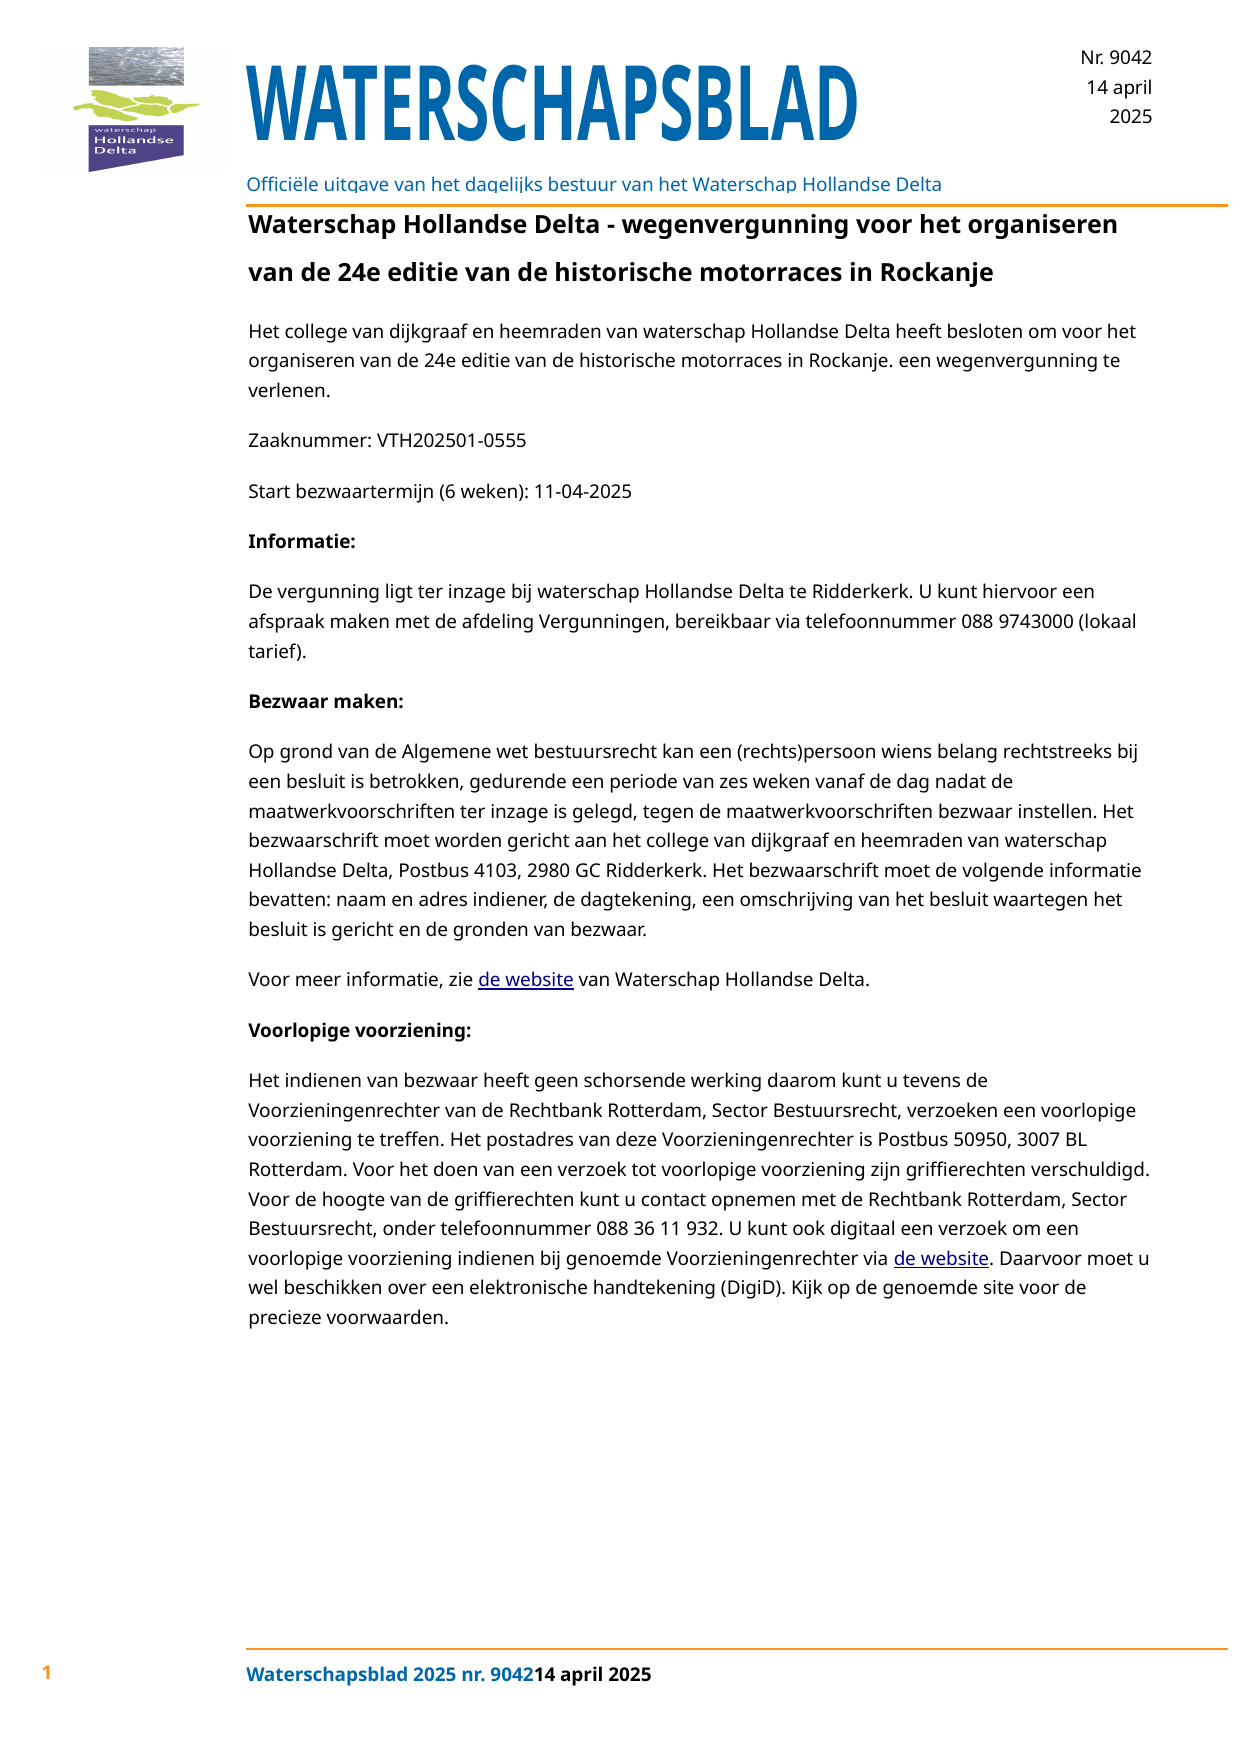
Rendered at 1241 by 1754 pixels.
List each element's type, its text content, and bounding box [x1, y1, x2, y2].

text Het college van dijkgraaf en heemraden van waterschap Hollandse Delta heeft besloten om voor het organiseren van de 24e editie van de historische motorraces in Rockanje. een wegenvergunning te verlenen. [248, 318, 1152, 403]
text De vergunning ligt ter inzage bij waterschap Hollandse Delta te Ridderkerk. U kunt hiervoor een afspraak maken met de afdeling Vergunningen, bereikbaar via telefoonnummer 088 9743000 (lokaal tarief). [248, 579, 1152, 664]
text Waterschap Hollandse Delta - wegenvergunning voor het organiseren van de 24e editie van de historische motorraces in Rockanje [248, 207, 1152, 288]
text Voor meer informatie, zie de website van Waterschap Hollandse Delta. [248, 967, 1152, 992]
text Op grond van de Algemene wet bestuursrecht kan een (rechts)persoon wiens belang rechtstreeks bij een besluit is betrokken, gedurende een periode van zes weken vanaf de dag nadat de maatwerkvoorschriften ter inzage is gelegd, tegen de maatwerkvoorschriften bezwaar instellen. Het bezwaarschrift moet worden gericht aan het college van dijkgraaf en heemraden van waterschap Hollandse Delta, Postbus 4103, 2980 GC Ridderkerk. Het bezwaarschrift moet de volgende informatie bevatten: naam en adres indiener, de dagtekening, een omschrijving van het besluit waartegen het besluit is gericht en de gronden van bezwaar. [248, 739, 1152, 942]
text Zaaknummer: VTH202501-0555 [248, 427, 1152, 453]
text Informatie: [248, 528, 1152, 554]
text Bezwaar maken: [248, 688, 1152, 714]
text Start bezwaartermijn (6 weken): 11-04-2025 [248, 478, 1152, 504]
text Voorlopige voorziening: [248, 1017, 1152, 1043]
picture [41, 47, 231, 172]
text Het indienen van bezwaar heeft geen schorsende werking daarom kunt u tevens de Voorzieningenrechter van de Rechtbank Rotterdam, Sector Bestuursrecht, verzoeken een voorlopige voorziening te treffen. Het postadres van deze Voorzieningenrechter is Postbus 50950, 3007 BL Rotterdam. Voor het doen van een verzoek tot voorlopige voorziening zijn griffierechten verschuldigd. Voor de hoogte van de griffierechten kunt u contact opnemen met de Rechtbank Rotterdam, Sector Bestuursrecht, onder telefoonnummer 088 36 11 932. U kunt ook digitaal een verzoek om een voorlopige voorziening indienen bij genoemde Voorzieningenrechter via de website. Daarvoor moet u wel beschikken over een elektronische handtekening (DigiD). Kijk op de genoemde site voor de precieze voorwaarden. [248, 1067, 1152, 1330]
